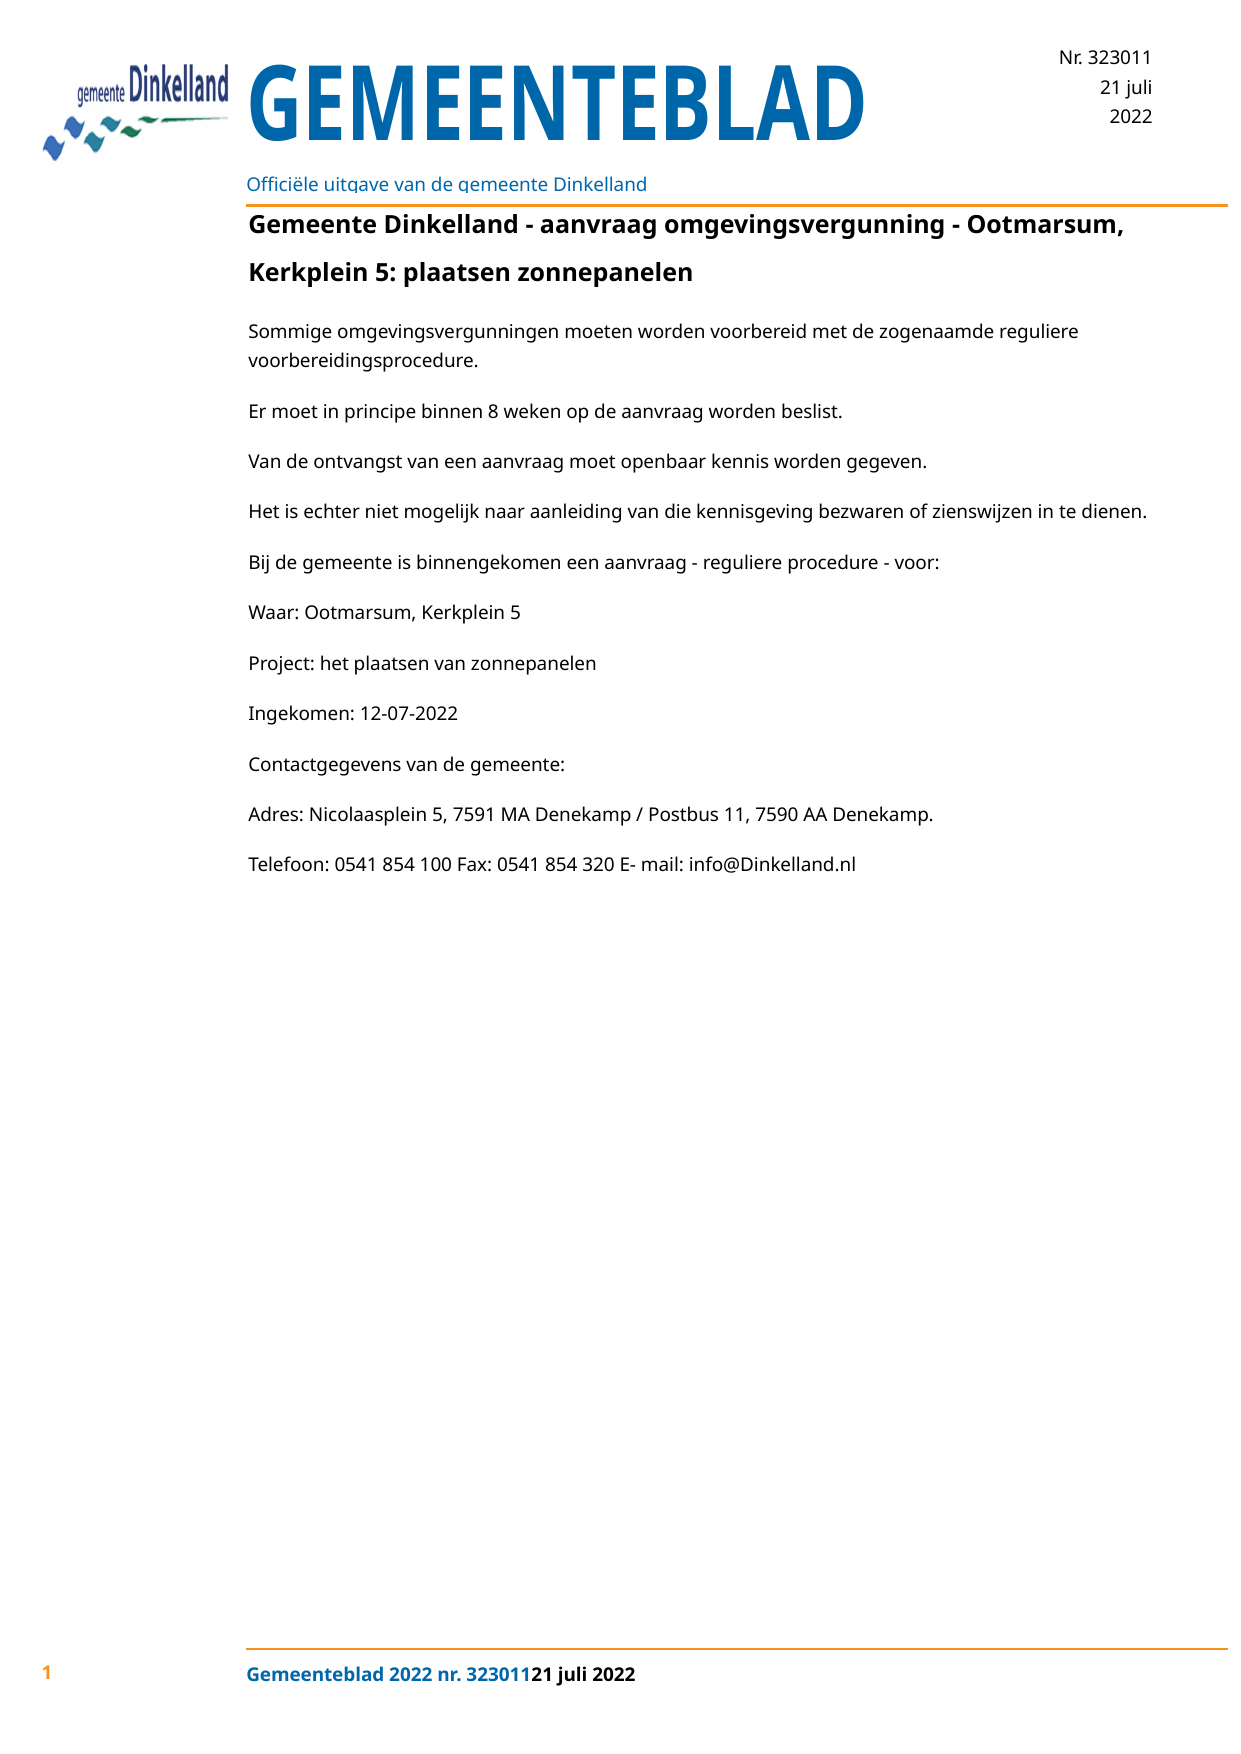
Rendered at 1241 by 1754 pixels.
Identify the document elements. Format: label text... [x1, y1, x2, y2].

picture [41, 47, 231, 172]
text Het is echter niet mogelijk naar aanleiding van die kennisgeving bezwaren of zienswijzen in te dienen. [248, 499, 1152, 524]
text Waar: Ootmarsum, Kerkplein 5 [248, 599, 1152, 625]
text Contactgegevens van de gemeente: [248, 751, 1152, 777]
text Er moet in principe binnen 8 weken op de aanvraag worden beslist. [248, 398, 1152, 424]
text Sommige omgevingsvergunningen moeten worden voorbereid met de zogenaamde reguliere voorbereidingsprocedure. [248, 318, 1152, 373]
text Project: het plaatsen van zonnepanelen [248, 650, 1152, 676]
text Van de ontvangst van een aanvraag moet openbaar kennis worden gegeven. [248, 448, 1152, 474]
text Bij de gemeente is binnengekomen een aanvraag - reguliere procedure - voor: [248, 549, 1152, 575]
text Ingekomen: 12-07-2022 [248, 700, 1152, 726]
text Gemeente Dinkelland - aanvraag omgevingsvergunning - Ootmarsum, Kerkplein 5: plaatsen zonnepanelen [248, 207, 1152, 288]
text Adres: Nicolaasplein 5, 7591 MA Denekamp / Postbus 11, 7590 AA Denekamp. [248, 801, 1152, 827]
text Telefoon: 0541 854 100 Fax: 0541 854 320 E- mail: info@Dinkelland.nl [248, 852, 1152, 877]
